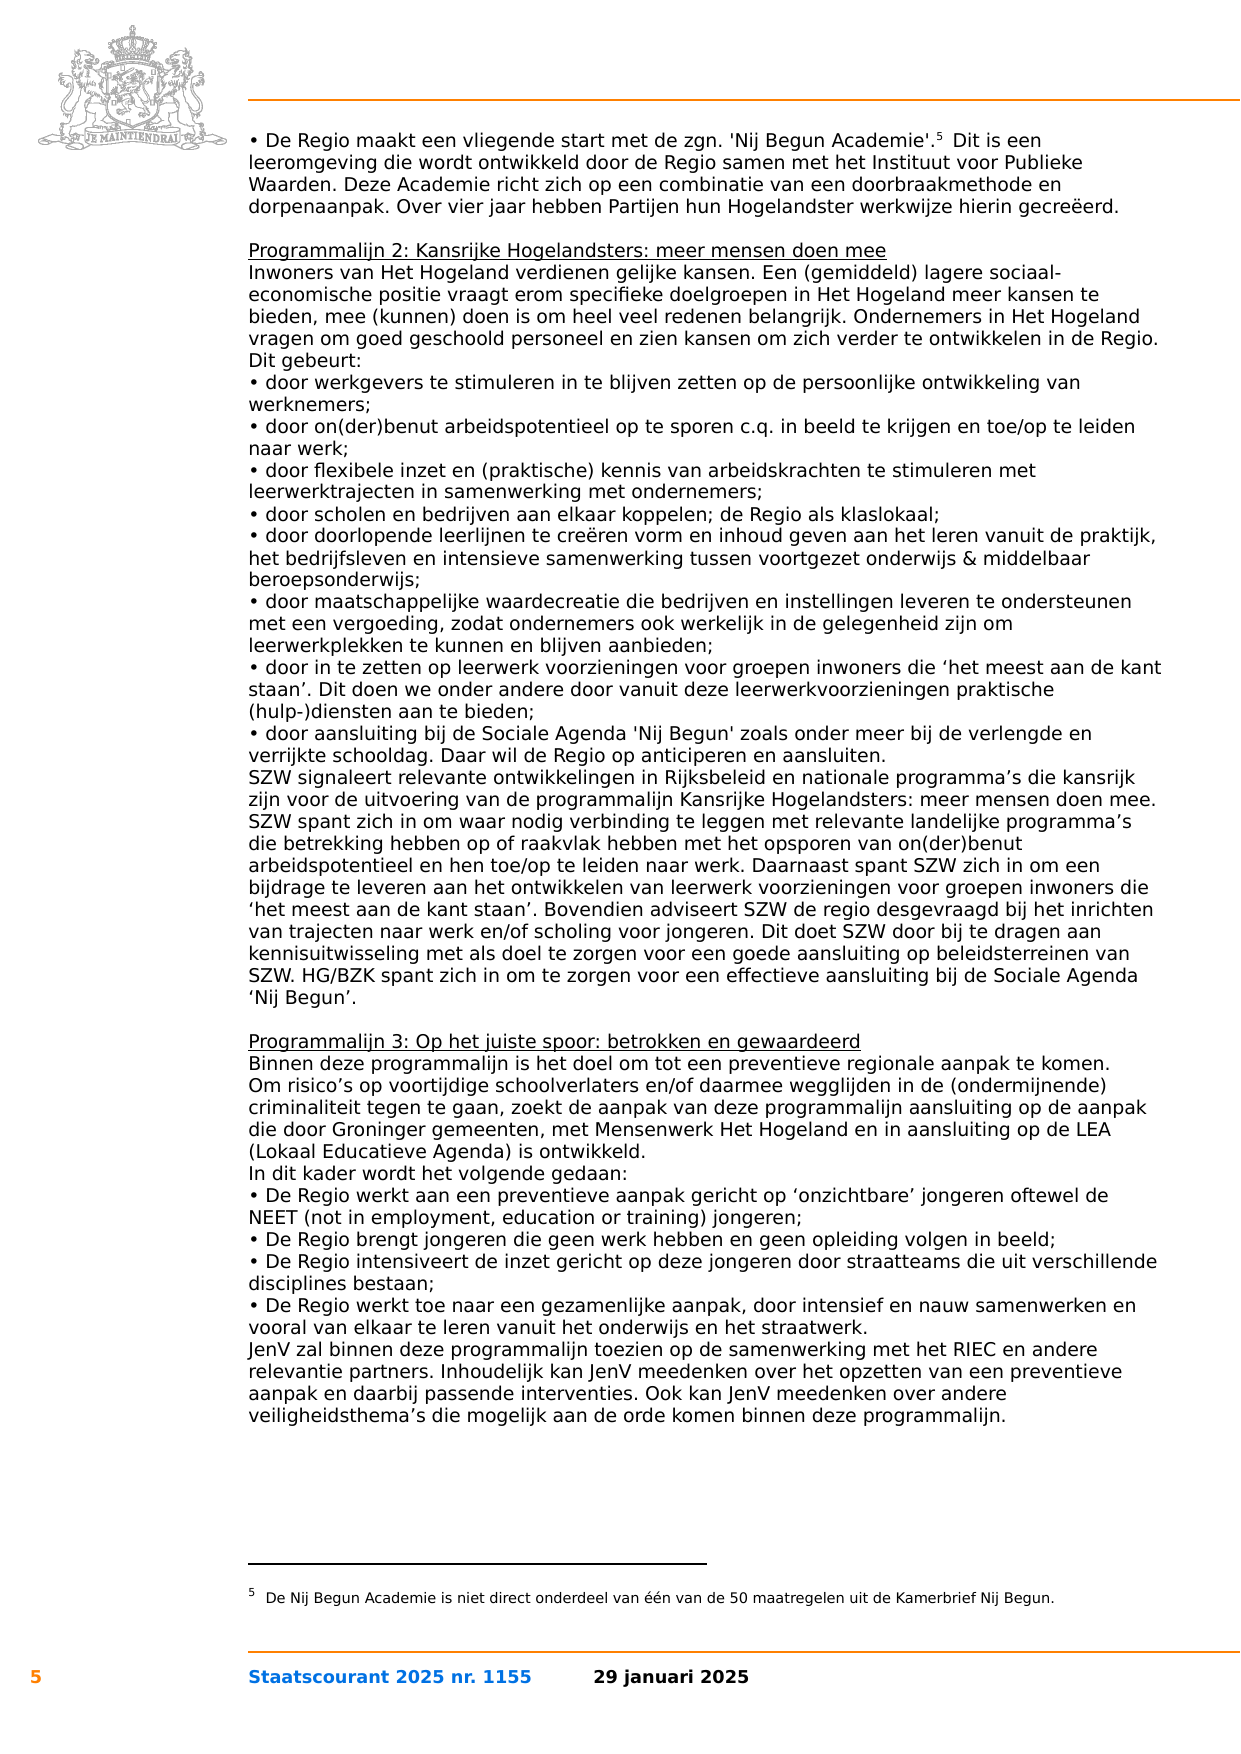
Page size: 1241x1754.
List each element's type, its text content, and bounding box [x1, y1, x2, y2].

text • De Regio intensiveert de inzet gericht op deze jongeren door straatteams die uit verschillende disciplines bestaan; [248, 1251, 1163, 1294]
text • door in te zetten op leerwerk voorzieningen voor groepen inwoners die ‘het meest aan de kant staan’. Dit doen we onder andere door vanuit deze leerwerkvoorzieningen praktische (hulp-)diensten aan te bieden; [248, 657, 1163, 723]
text SZW signaleert relevante ontwikkelingen in Rijksbeleid en nationale programma’s die kansrijk zijn voor de uitvoering van de programmalijn Kansrijke Hogelandsters: meer mensen doen mee. SZW spant zich in om waar nodig verbinding te leggen met relevante landelijke programma’s die betrekking hebben op of raakvlak hebben met het opsporen van on(der)benut arbeidspotentieel en hen toe/op te leiden naar werk. Daarnaast spant SZW zich in om een bijdrage te leveren aan het ontwikkelen van leerwerk voorzieningen voor groepen inwoners die ‘het meest aan de kant staan’. Bovendien adviseert SZW de regio desgevraagd bij het inrichten van trajecten naar werk en/of scholing voor jongeren. Dit doet SZW door bij te dragen aan kennisuitwisseling met als doel te zorgen voor een goede aansluiting op beleidsterreinen van SZW. HG/BZK spant zich in om te zorgen voor een effectieve aansluiting bij de Sociale Agenda ‘Nij Begun’. [248, 767, 1163, 1009]
text • De Regio brengt jongeren die geen werk hebben en geen opleiding volgen in beeld; [248, 1229, 1163, 1251]
text JenV zal binnen deze programmalijn toezien op de samenwerking met het RIEC en andere relevantie partners. Inhoudelijk kan JenV meedenken over het opzetten van een preventieve aanpak en daarbij passende interventies. Ook kan JenV meedenken over andere veiligheidsthema’s die mogelijk aan de orde komen binnen deze programmalijn. [248, 1338, 1163, 1426]
text Om risico’s op voortijdige schoolverlaters en/of daarmee wegglijden in de (ondermijnende) criminaliteit tegen te gaan, zoekt de aanpak van deze programmalijn aansluiting op de aanpak die door Groninger gemeenten, met Mensenwerk Het Hogeland en in aansluiting op de LEA (Lokaal Educatieve Agenda) is ontwikkeld. [248, 1075, 1163, 1163]
picture [38, 25, 227, 150]
text • De Regio maakt een vliegende start met de zgn. 'Nij Begun Academie'. Dit is een leeromgeving die wordt ontwikkeld door de Regio samen met het Instituut voor Publieke Waarden. Deze Academie richt zich op een combinatie van een doorbraakmethode en dorpenaanpak. Over vier jaar hebben Partijen hun Hogelandster werkwijze hierin gecreëerd. [248, 130, 1163, 218]
text • door werkgevers te stimuleren in te blijven zetten op de persoonlijke ontwikkeling van werknemers; [248, 372, 1163, 416]
text • De Regio werkt aan een preventieve aanpak gericht op ‘onzichtbare’ jongeren oftewel de NEET (not in employment, education or training) jongeren; [248, 1185, 1163, 1229]
subtitle Programmalijn 2: Kansrijke Hogelandsters: meer mensen doen mee [248, 240, 1163, 262]
text • door maatschappelijke waardecreatie die bedrijven en instellingen leveren te ondersteunen met een vergoeding, zodat ondernemers ook werkelijk in de gelegenheid zijn om leerwerkplekken te kunnen en blijven aanbieden; [248, 591, 1163, 657]
text • door flexibele inzet en (praktische) kennis van arbeidskrachten te stimuleren met leerwerktrajecten in samenwerking met ondernemers; [248, 459, 1163, 503]
text • door aansluiting bij de Sociale Agenda 'Nij Begun' zoals onder meer bij de verlengde en verrijkte schooldag. Daar wil de Regio op anticiperen en aansluiten. [248, 723, 1163, 767]
text • De Regio werkt toe naar een gezamenlijke aanpak, door intensief en nauw samenwerken en vooral van elkaar te leren vanuit het onderwijs en het straatwerk. [248, 1294, 1163, 1338]
text Inwoners van Het Hogeland verdienen gelijke kansen. Een (gemiddeld) lagere sociaal-economische positie vraagt erom specifieke doelgroepen in Het Hogeland meer kansen te bieden, mee (kunnen) doen is om heel veel redenen belangrijk. Ondernemers in Het Hogeland vragen om goed geschoold personeel en zien kansen om zich verder te ontwikkelen in de Regio. [248, 262, 1163, 349]
text • door doorlopende leerlijnen te creëren vorm en inhoud geven aan het leren vanuit de praktijk, het bedrijfsleven en intensieve samenwerking tussen voortgezet onderwijs & middelbaar beroepsonderwijs; [248, 525, 1163, 591]
text In dit kader wordt het volgende gedaan: [248, 1163, 1163, 1185]
text Binnen deze programmalijn is het doel om tot een preventieve regionale aanpak te komen. [248, 1053, 1163, 1075]
text De Nij Begun Academie is niet direct onderdeel van één van de 50 maatregelen uit de Kamerbrief Nij Begun. [248, 1586, 1163, 1608]
subtitle Programmalijn 3: Op het juiste spoor: betrokken en gewaardeerd [248, 1031, 1163, 1053]
text • door on(der)benut arbeidspotentieel op te sporen c.q. in beeld te krijgen en toe/op te leiden naar werk; [248, 416, 1163, 459]
text • door scholen en bedrijven aan elkaar koppelen; de Regio als klaslokaal; [248, 503, 1163, 525]
text Dit gebeurt: [248, 349, 1163, 372]
